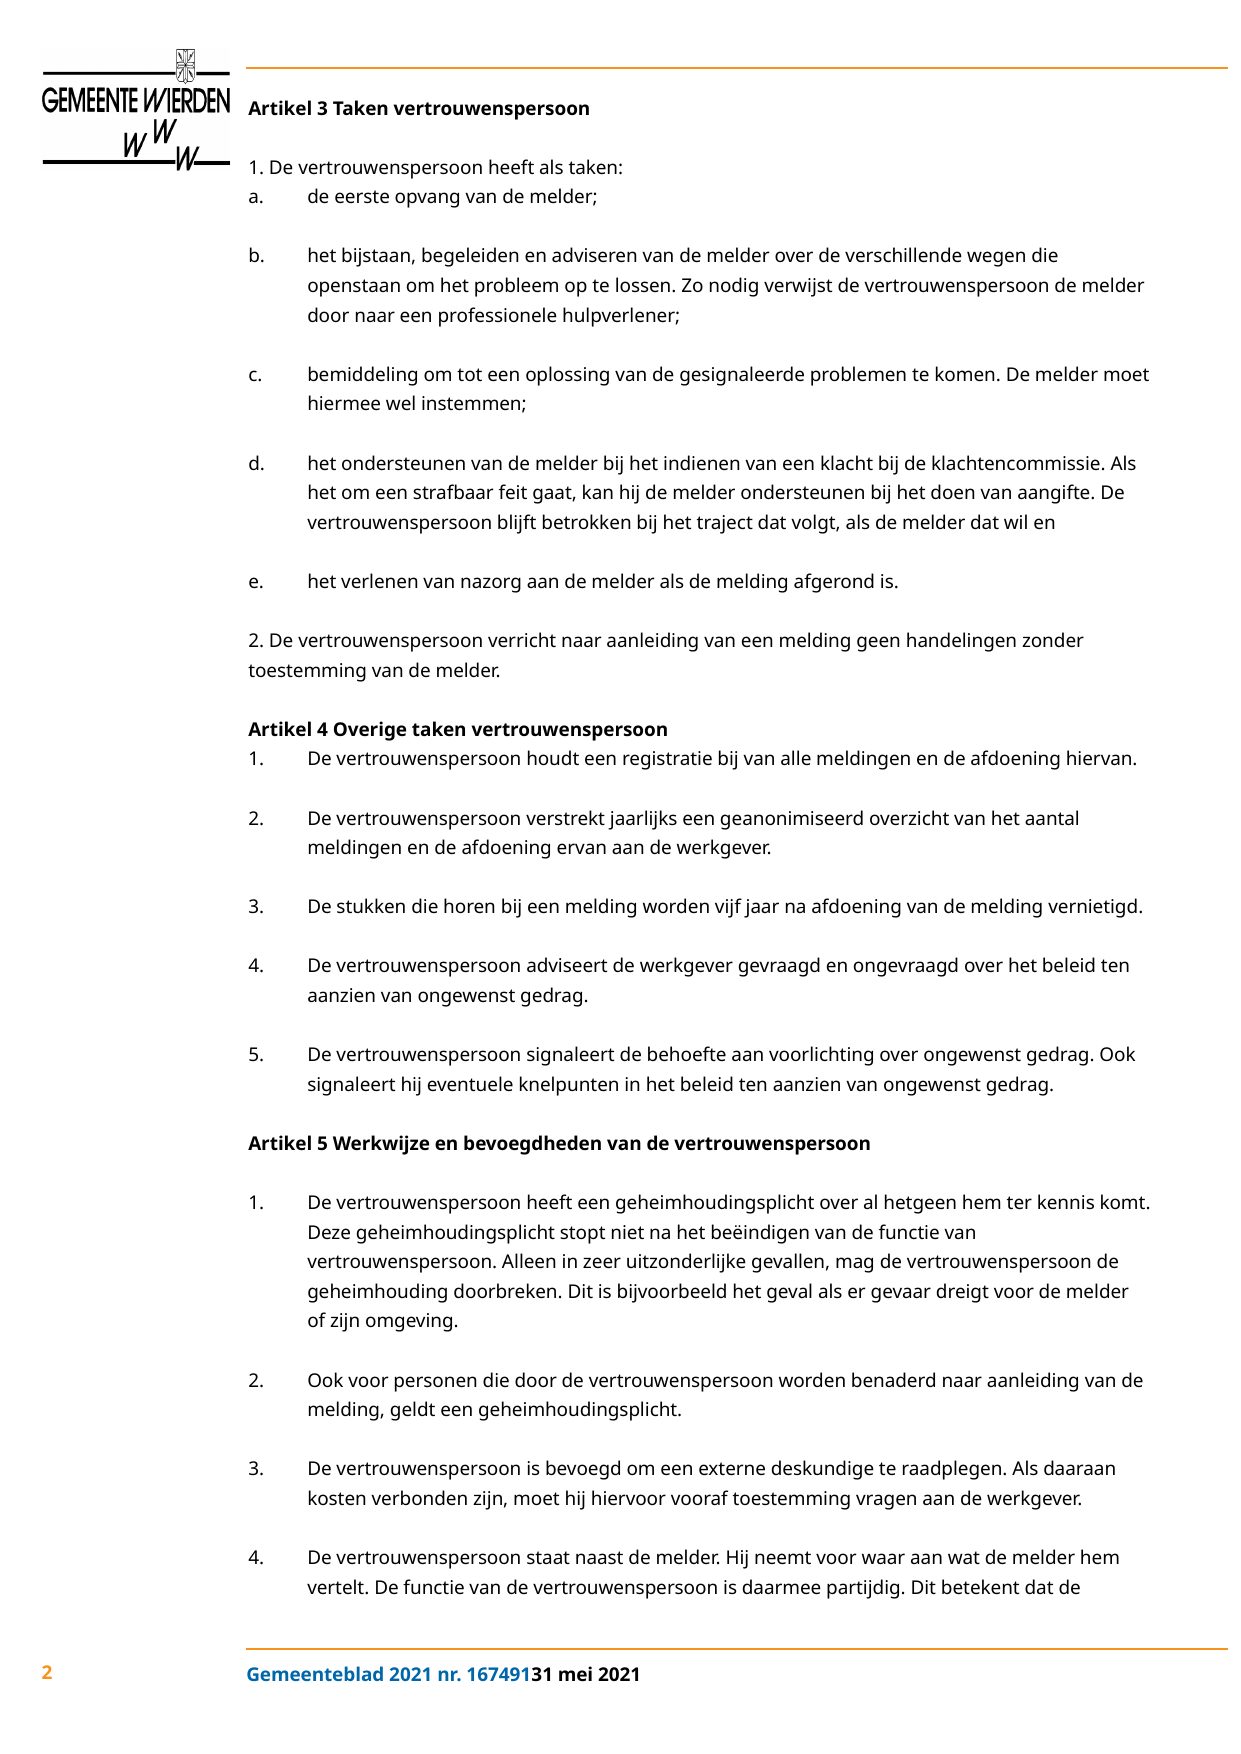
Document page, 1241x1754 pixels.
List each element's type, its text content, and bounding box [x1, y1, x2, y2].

list De vertrouwenspersoon heeft een geheimhoudingsplicht over al hetgeen hem ter kennis komt. Deze geheimhoudingsplicht stopt niet na het beëindigen van de functie van vertrouwenspersoon. Alleen in zeer uitzonderlijke gevallen, mag de vertrouwenspersoon de geheimhouding doorbreken. Dit is bijvoorbeeld het geval als er gevaar dreigt voor de melder of zijn omgeving. [248, 1189, 1152, 1333]
list De vertrouwenspersoon signaleert de behoefte aan voorlichting over ongewenst gedrag. Ook signaleert hij eventuele knelpunten in het beleid ten aanzien van ongewenst gedrag. [248, 1041, 1152, 1097]
list bemiddeling om tot een oplossing van de gesignaleerde problemen te komen. De melder moet hiermee wel instemmen; [248, 361, 1152, 416]
list De vertrouwenspersoon verstrekt jaarlijks een geanonimiseerd overzicht van het aantal meldingen en de afdoening ervan aan de werkgever. [248, 805, 1152, 860]
list het verlenen van nazorg aan de melder als de melding afgerond is. [248, 568, 1152, 594]
text Artikel 4 Overige taken vertrouwenspersoon [248, 716, 1152, 742]
list het ondersteunen van de melder bij het indienen van een klacht bij de klachtencommissie. Als het om een strafbaar feit gaat, kan hij de melder ondersteunen bij het doen van aangifte. De vertrouwenspersoon blijft betrokken bij het traject dat volgt, als de melder dat wil en [248, 450, 1152, 535]
text 1. De vertrouwenspersoon heeft als taken: [248, 154, 1152, 180]
list De vertrouwenspersoon adviseert de werkgever gevraagd en ongevraagd over het beleid ten aanzien van ongewenst gedrag. [248, 953, 1152, 1008]
list De vertrouwenspersoon houdt een registratie bij van alle meldingen en de afdoening hiervan. [248, 746, 1152, 771]
list De vertrouwenspersoon staat naast de melder. Hij neemt voor waar aan wat de melder hem vertelt. De functie van de vertrouwenspersoon is daarmee partijdig. Dit betekent dat de [248, 1544, 1152, 1600]
list het bijstaan, begeleiden en adviseren van de melder over de verschillende wegen die openstaan om het probleem op te lossen. Zo nodig verwijst de vertrouwenspersoon de melder door naar een professionele hulpverlener; [248, 243, 1152, 328]
list de eerste opvang van de melder; [248, 183, 1152, 209]
text 2. De vertrouwenspersoon verricht naar aanleiding van een melding geen handelingen zonder toestemming van de melder. [248, 627, 1152, 683]
list De stukken die horen bij een melding worden vijf jaar na afdoening van de melding vernietigd. [248, 893, 1152, 919]
list De vertrouwenspersoon is bevoegd om een externe deskundige te raadplegen. Als daaraan kosten verbonden zijn, moet hij hiervoor vooraf toestemming vragen aan de werkgever. [248, 1456, 1152, 1511]
list Ook voor personen die door de vertrouwenspersoon worden benaderd naar aanleiding van de melding, geldt een geheimhoudingsplicht. [248, 1367, 1152, 1422]
picture [41, 47, 231, 172]
text Artikel 5 Werkwijze en bevoegdheden van de vertrouwenspersoon [248, 1130, 1152, 1156]
text Artikel 3 Taken vertrouwenspersoon [248, 95, 1152, 121]
